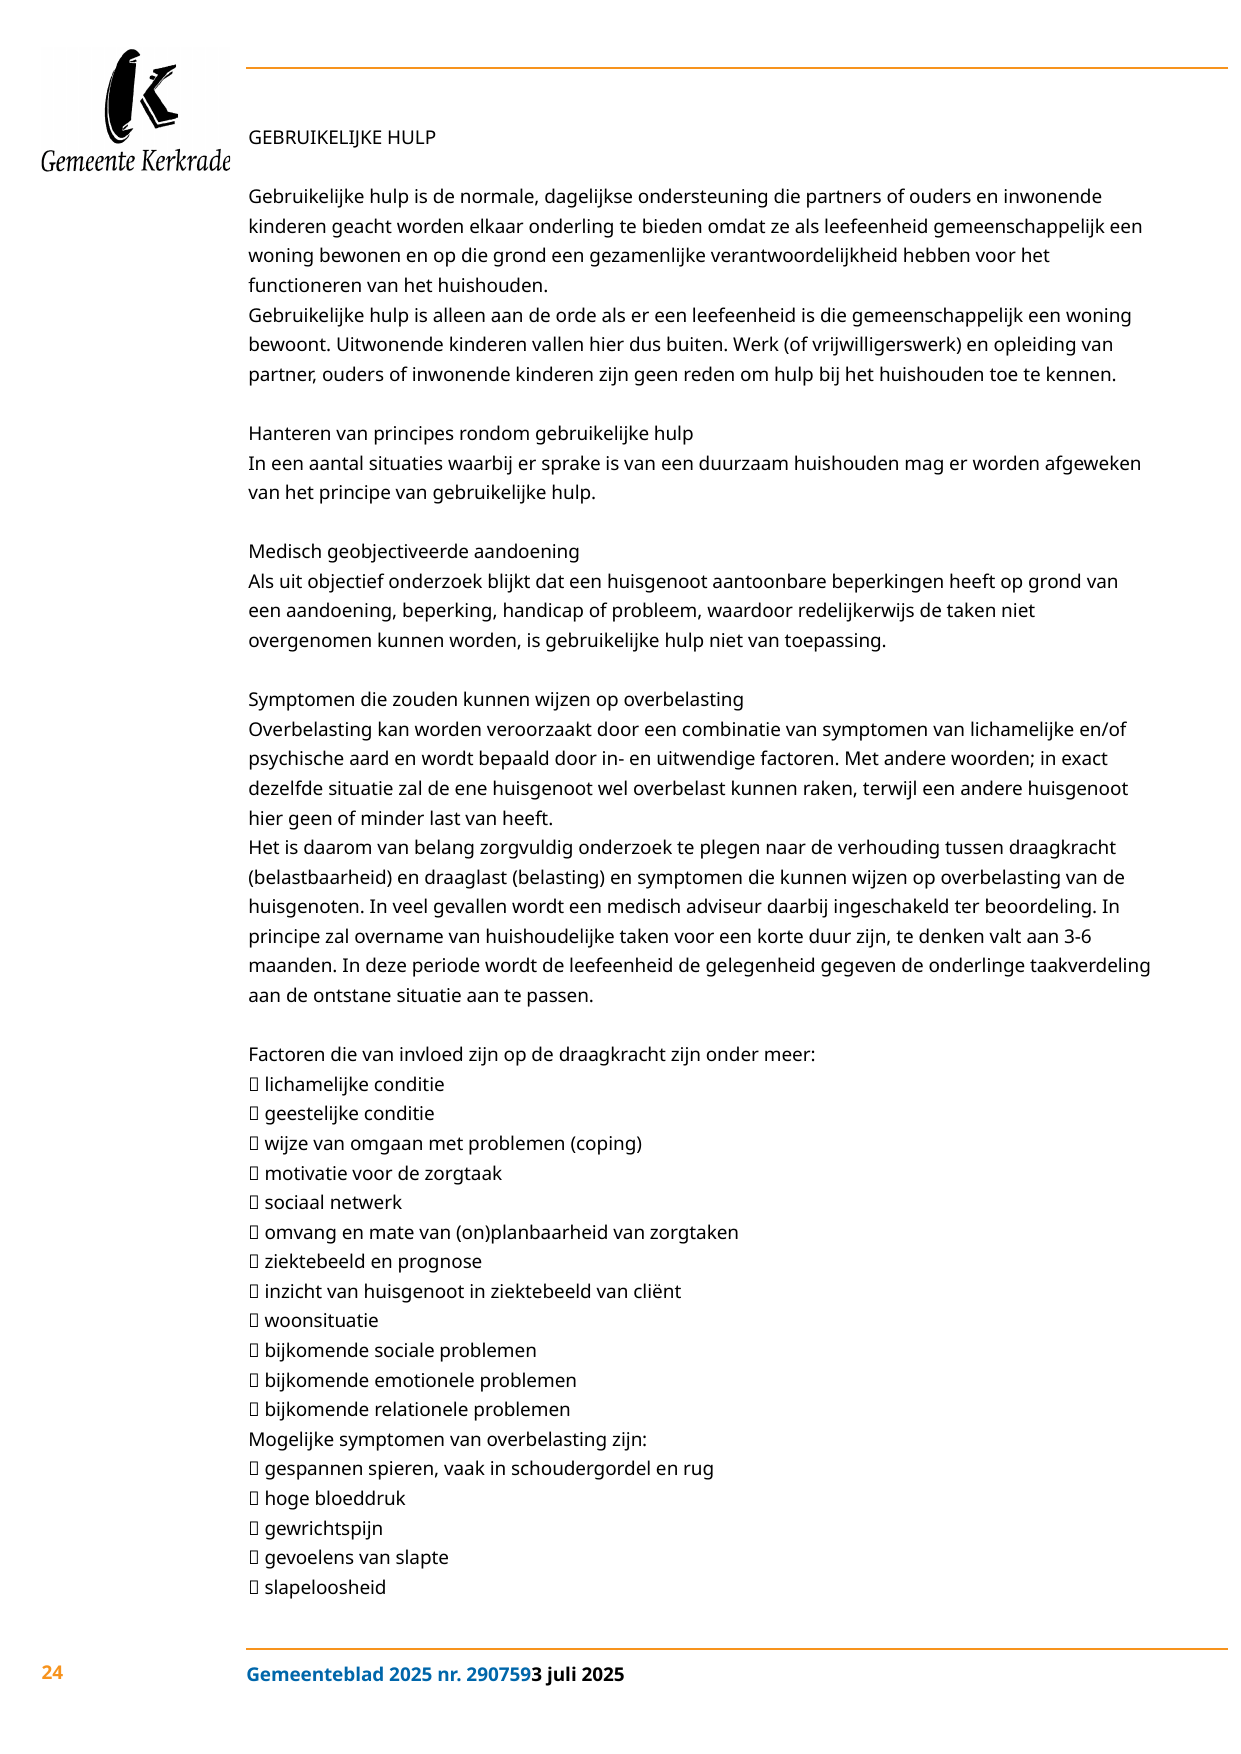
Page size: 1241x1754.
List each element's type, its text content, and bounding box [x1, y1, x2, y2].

text  hoge bloeddruk [248, 1485, 1152, 1511]
text Symptomen die zouden kunnen wijzen op overbelasting [248, 686, 1152, 712]
text  slapeloosheid [248, 1574, 1152, 1600]
text  ziektebeeld en prognose [248, 1248, 1152, 1274]
text  motivatie voor de zorgtaak [248, 1160, 1152, 1186]
text Factoren die van invloed zijn op de draagkracht zijn onder meer: [248, 1041, 1152, 1067]
text  gevoelens van slapte [248, 1544, 1152, 1570]
text  woonsituatie [248, 1308, 1152, 1333]
text  lichamelijke conditie [248, 1071, 1152, 1097]
text Gebruikelijke hulp is alleen aan de orde als er een leefeenheid is die gemeenschappelijk een woning bewoont. Uitwonende kinderen vallen hier dus buiten. Werk (of vrijwilligerswerk) en opleiding van partner, ouders of inwonende kinderen zijn geen reden om hulp bij het huishouden toe te kennen. [248, 302, 1152, 387]
text Mogelijke symptomen van overbelasting zijn: [248, 1426, 1152, 1452]
text  gewrichtspijn [248, 1515, 1152, 1541]
text In een aantal situaties waarbij er sprake is van een duurzaam huishouden mag er worden afgeweken van het principe van gebruikelijke hulp. [248, 450, 1152, 505]
text  wijze van omgaan met problemen (coping) [248, 1130, 1152, 1156]
text  bijkomende relationele problemen [248, 1396, 1152, 1422]
text  bijkomende sociale problemen [248, 1337, 1152, 1363]
text  sociaal netwerk [248, 1189, 1152, 1215]
text GEBRUIKELIJKE HULP [248, 124, 1152, 150]
text Medisch geobjectiveerde aandoening [248, 538, 1152, 564]
text  bijkomende emotionele problemen [248, 1367, 1152, 1393]
text Als uit objectief onderzoek blijkt dat een huisgenoot aantoonbare beperkingen heeft op grond van een aandoening, beperking, handicap of probleem, waardoor redelijkerwijs de taken niet overgenomen kunnen worden, is gebruikelijke hulp niet van toepassing. [248, 568, 1152, 653]
text Hanteren van principes rondom gebruikelijke hulp [248, 420, 1152, 446]
text Overbelasting kan worden veroorzaakt door een combinatie van symptomen van lichamelijke en/of psychische aard en wordt bepaald door in- en uitwendige factoren. Met andere woorden; in exact dezelfde situatie zal de ene huisgenoot wel overbelast kunnen raken, terwijl een andere huisgenoot hier geen of minder last van heeft. [248, 716, 1152, 831]
text Gebruikelijke hulp is de normale, dagelijkse ondersteuning die partners of ouders en inwonende kinderen geacht worden elkaar onderling te bieden omdat ze als leefeenheid gemeenschappelijk een woning bewonen en op die grond een gezamenlijke verantwoordelijkheid hebben voor het functioneren van het huishouden. [248, 183, 1152, 298]
text Het is daarom van belang zorgvuldig onderzoek te plegen naar de verhouding tussen draagkracht (belastbaarheid) en draaglast (belasting) en symptomen die kunnen wijzen op overbelasting van de huisgenoten. In veel gevallen wordt een medisch adviseur daarbij ingeschakeld ter beoordeling. In principe zal overname van huishoudelijke taken voor een korte duur zijn, te denken valt aan 3-6 maanden. In deze periode wordt de leefeenheid de gelegenheid gegeven de onderlinge taakverdeling aan de ontstane situatie aan te passen. [248, 834, 1152, 1008]
text  inzicht van huisgenoot in ziektebeeld van cliënt [248, 1278, 1152, 1304]
picture [41, 47, 231, 172]
text  omvang en mate van (on)planbaarheid van zorgtaken [248, 1219, 1152, 1245]
text  gespannen spieren, vaak in schoudergordel en rug [248, 1456, 1152, 1481]
text  geestelijke conditie [248, 1101, 1152, 1126]
